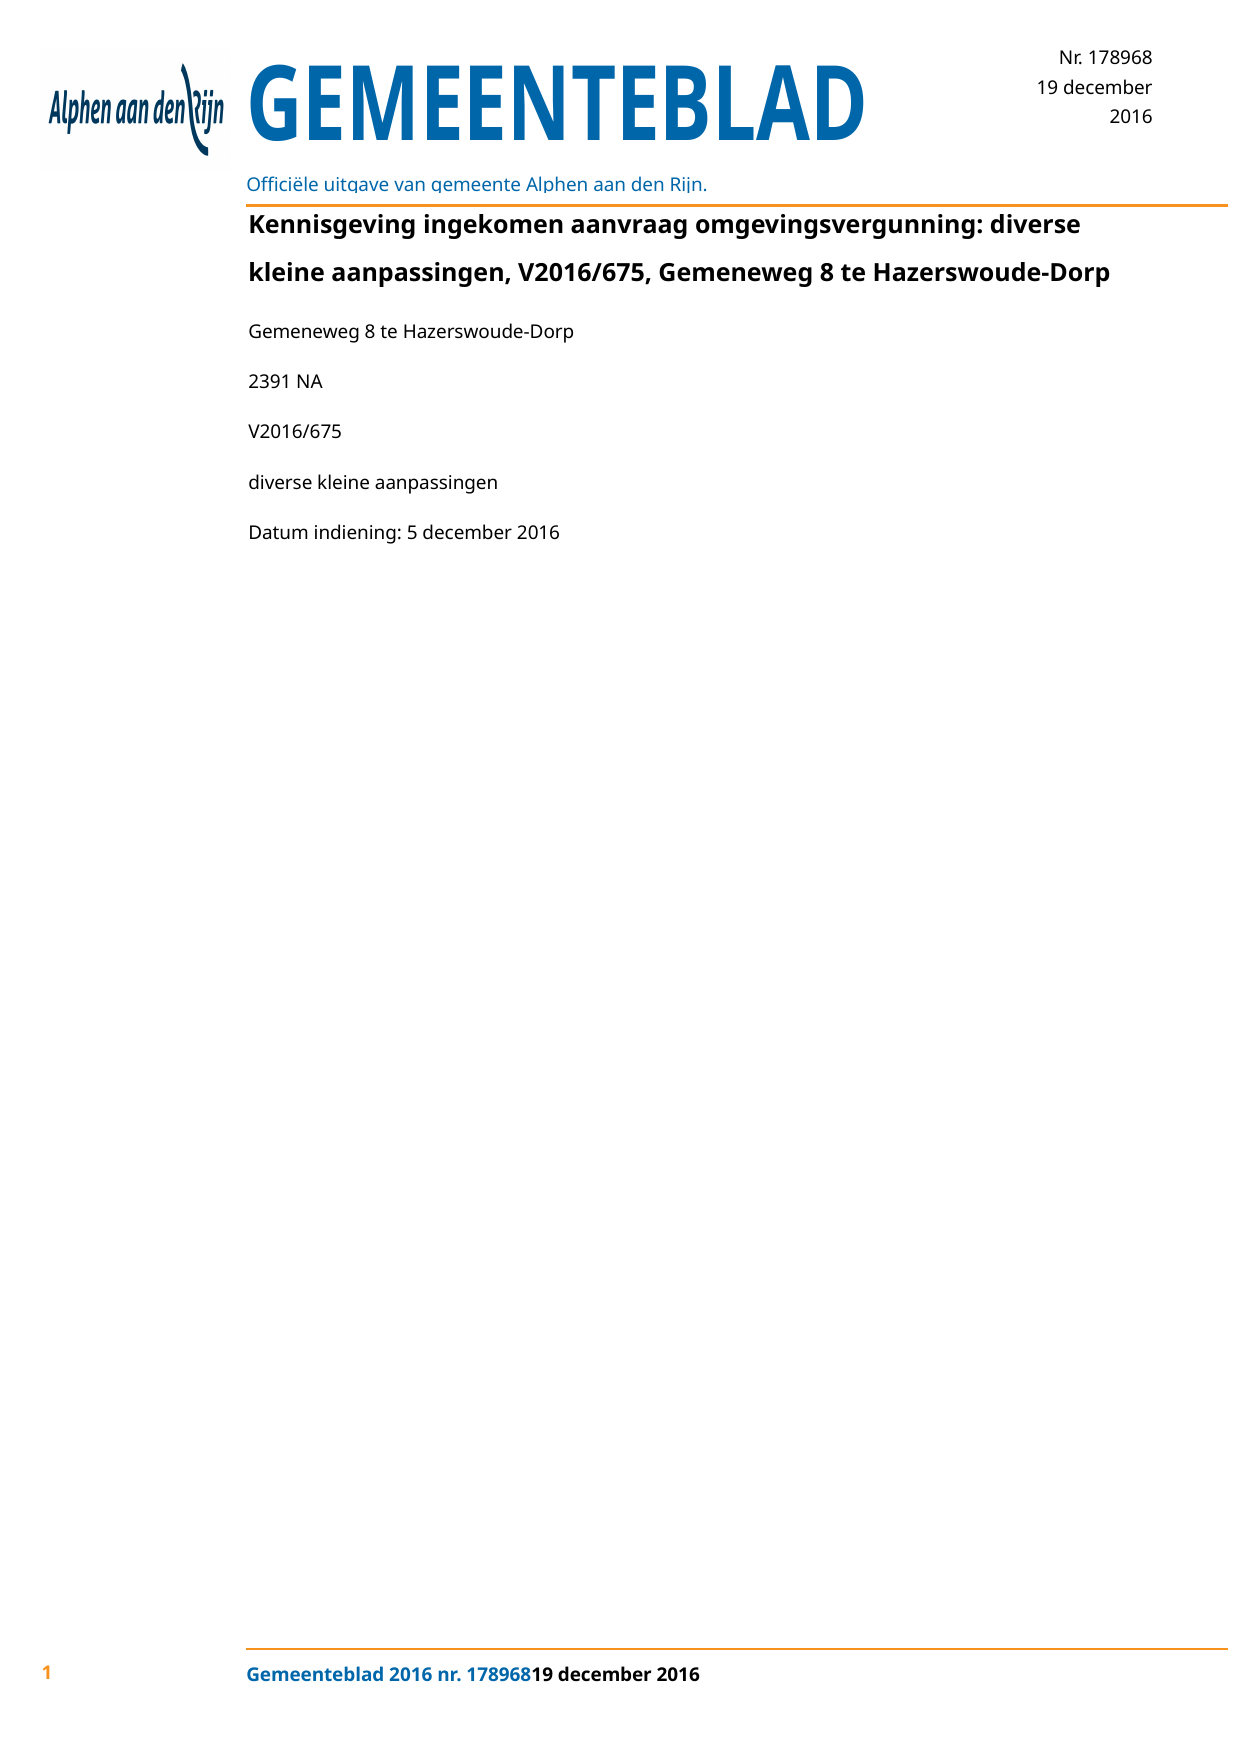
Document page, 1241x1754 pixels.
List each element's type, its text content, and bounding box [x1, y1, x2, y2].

text Kennisgeving ingekomen aanvraag omgevingsvergunning: diverse kleine aanpassingen, V2016/675, Gemeneweg 8 te Hazerswoude-Dorp [248, 207, 1152, 288]
text 2391 NA [248, 368, 1152, 394]
text Datum indiening: 5 december 2016 [248, 519, 1152, 545]
text diverse kleine aanpassingen [248, 469, 1152, 495]
picture [41, 47, 231, 172]
text V2016/675 [248, 419, 1152, 444]
text Gemeneweg 8 te Hazerswoude-Dorp [248, 318, 1152, 344]
